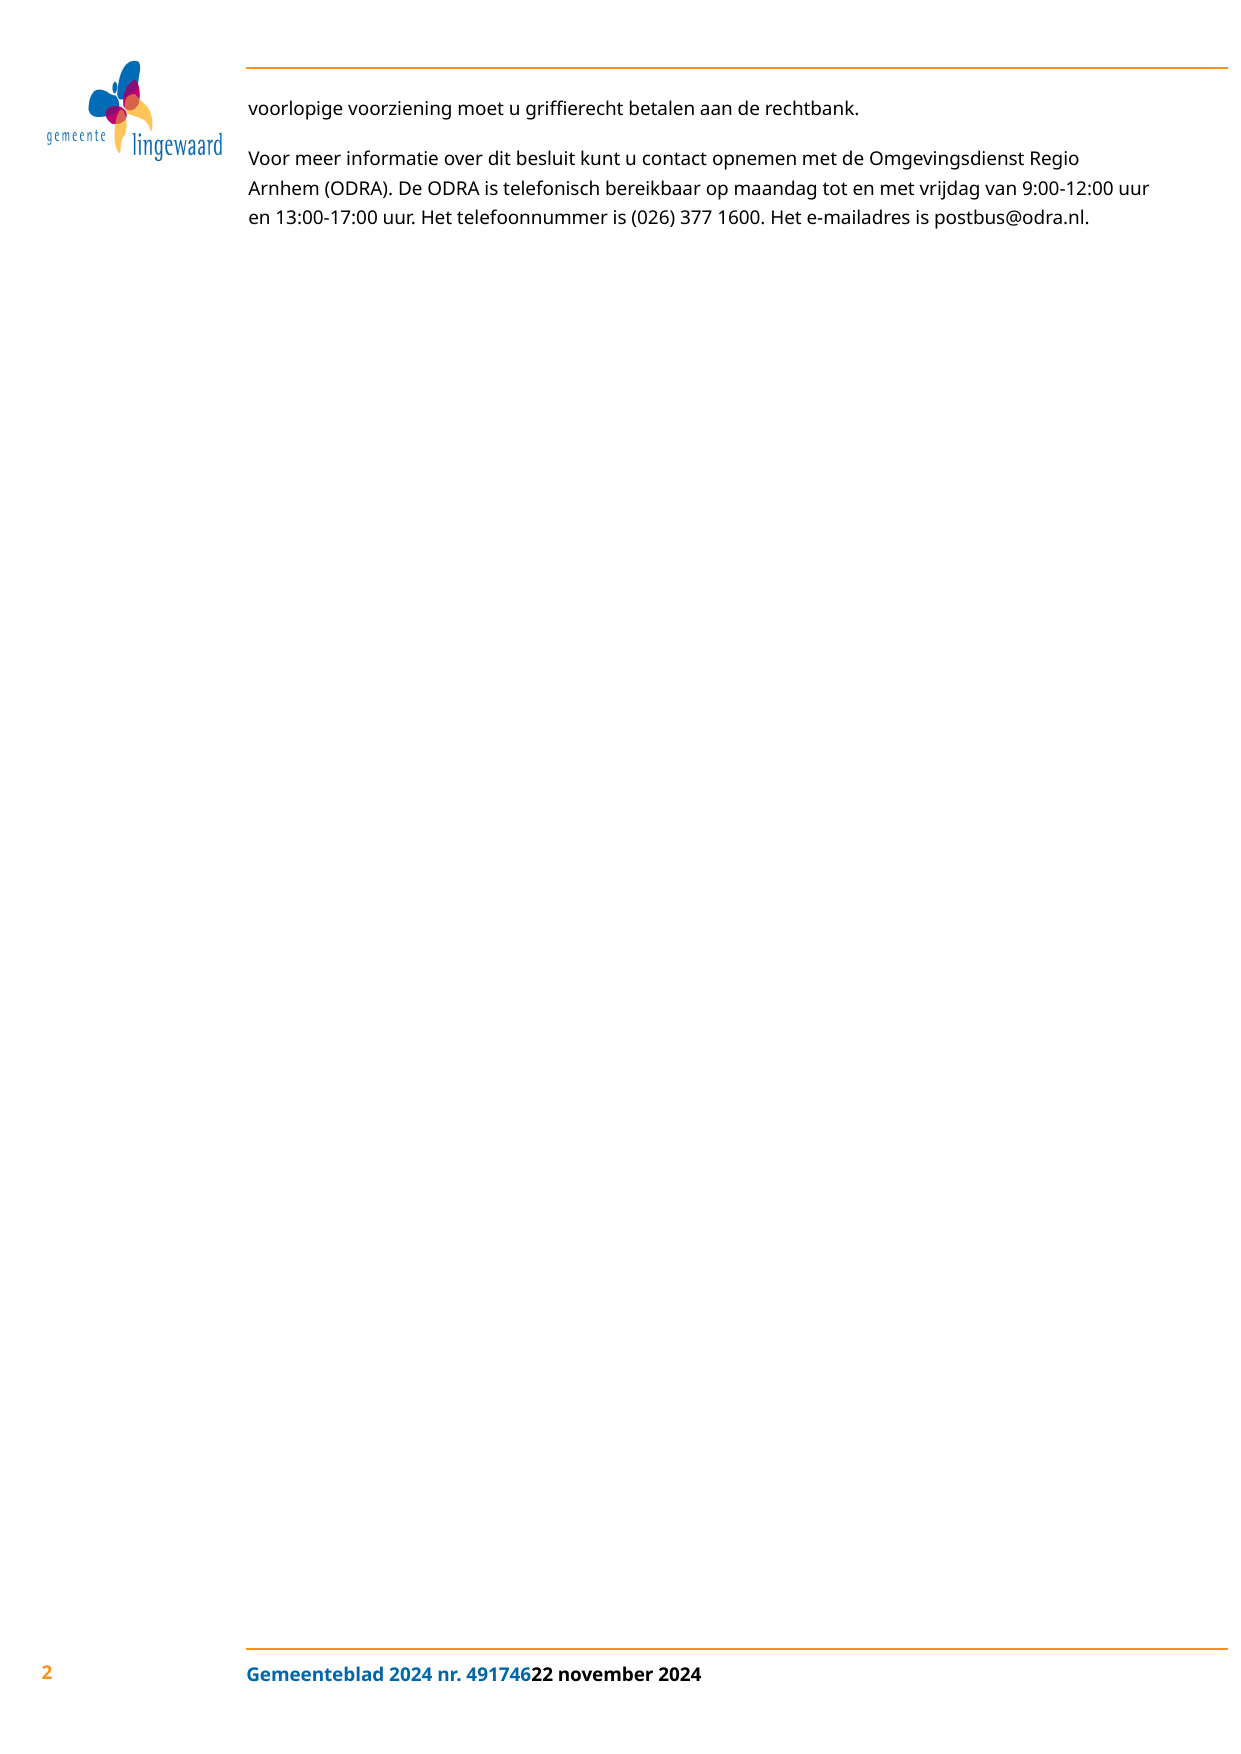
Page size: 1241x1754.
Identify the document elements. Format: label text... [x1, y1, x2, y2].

text voorlopige voorziening moet u griffierecht betalen aan de rechtbank. [248, 95, 1152, 121]
text Voor meer informatie over dit besluit kunt u contact opnemen met de Omgevingsdienst Regio Arnhem (ODRA). De ODRA is telefonisch bereikbaar op maandag tot en met vrijdag van 9:00-12:00 uur en 13:00-17:00 uur. Het telefoonnummer is (026) 377 1600. Het e-mailadres is postbus@odra.nl. [248, 145, 1152, 230]
picture [41, 47, 231, 172]
